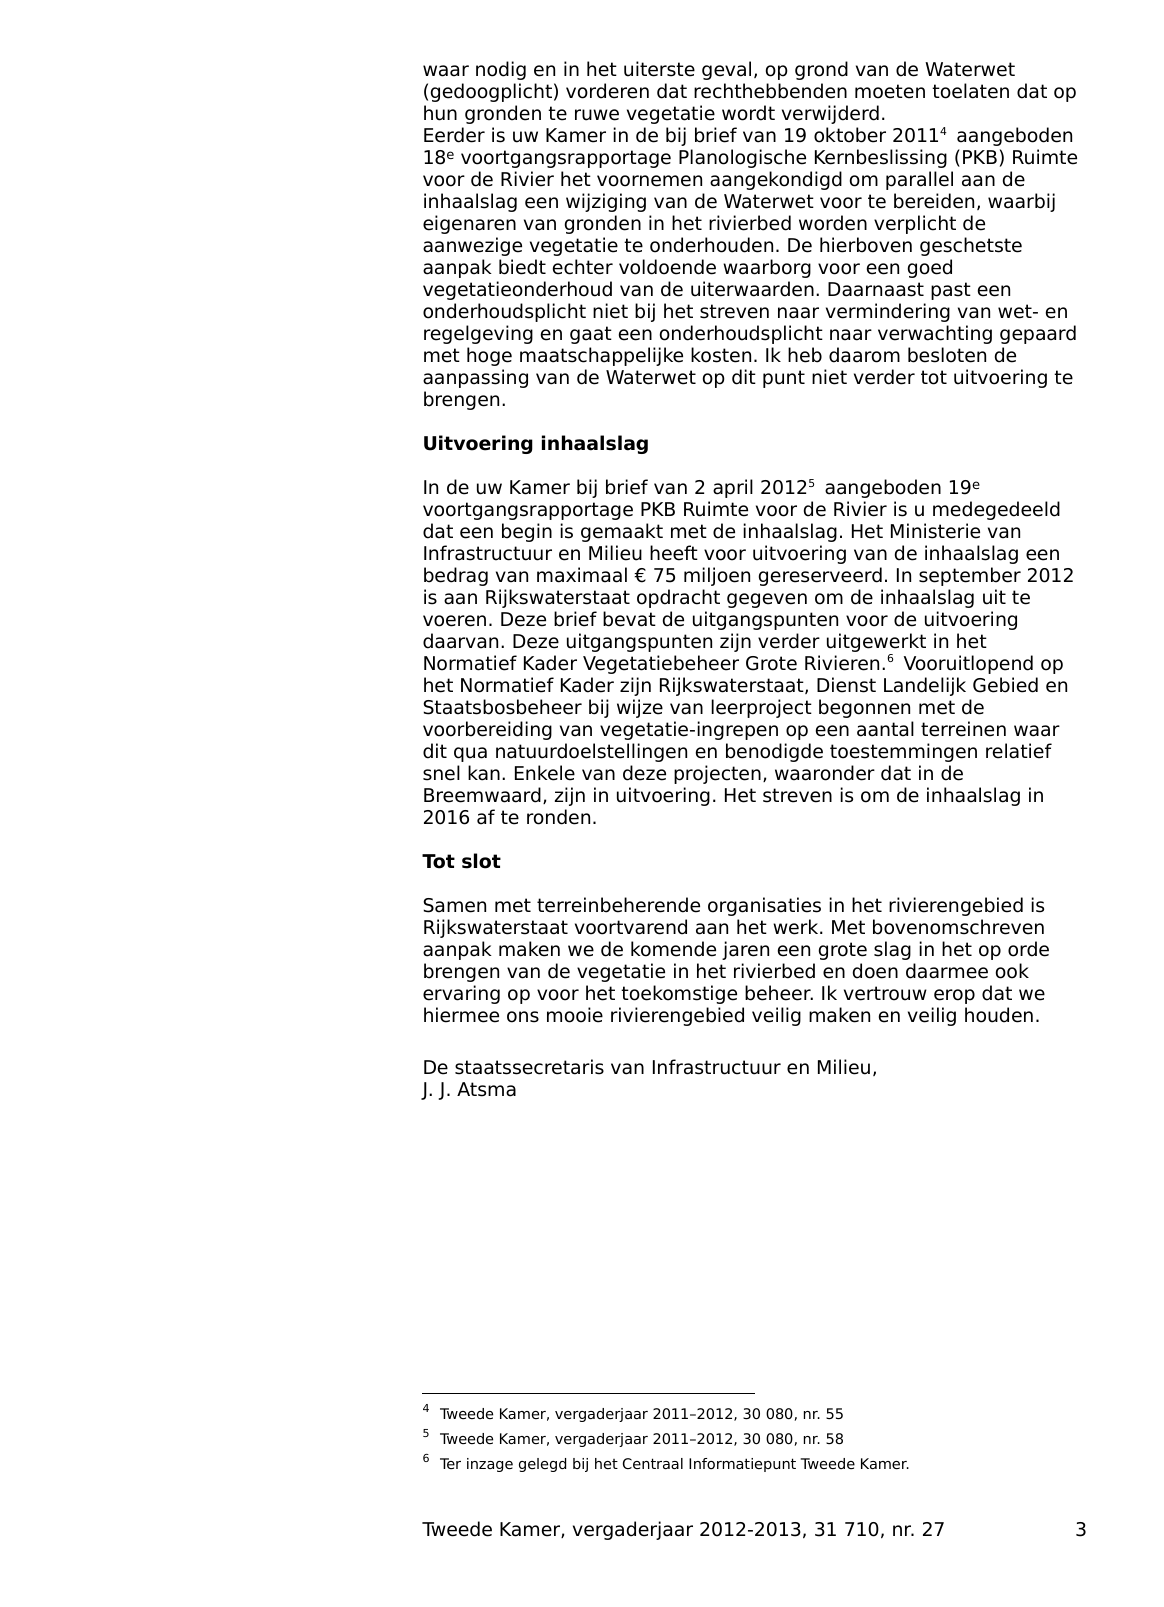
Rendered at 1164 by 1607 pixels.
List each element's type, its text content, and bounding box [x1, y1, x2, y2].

subtitle Tot slot [422, 851, 1087, 873]
subtitle Uitvoering inhaalslag [422, 433, 1087, 455]
text waar nodig en in het uiterste geval, op grond van de Waterwet (gedoogplicht) vorderen dat rechthebbenden moeten toelaten dat op hun gronden te ruwe vegetatie wordt verwijderd. [422, 59, 1087, 125]
text Tweede Kamer, vergaderjaar 2011–2012, 30 080, nr. 55 [422, 1402, 1087, 1424]
text Eerder is uw Kamer in de bij brief van 19 oktober 2011 aangeboden 18e voortgangsrapportage Planologische Kernbeslissing (PKB) Ruimte voor de Rivier het voornemen aangekondigd om parallel aan de inhaalslag een wijziging van de Waterwet voor te bereiden, waarbij eigenaren van gronden in het rivierbed worden verplicht de aanwezige vegetatie te onderhouden. De hierboven geschetste aanpak biedt echter voldoende waarborg voor een goed vegetatieonderhoud van de uiterwaarden. Daarnaast past een onderhoudsplicht niet bij het streven naar vermindering van wet- en regelgeving en gaat een onderhoudsplicht naar verwachting gepaard met hoge maatschappelijke kosten. Ik heb daarom besloten de aanpassing van de Waterwet op dit punt niet verder tot uitvoering te brengen. [422, 125, 1087, 411]
text In de uw Kamer bij brief van 2 april 2012 aangeboden 19e voortgangsrapportage PKB Ruimte voor de Rivier is u medegedeeld dat een begin is gemaakt met de inhaalslag. Het Ministerie van Infrastructuur en Milieu heeft voor uitvoering van de inhaalslag een bedrag van maximaal € 75 miljoen gereserveerd. In september 2012 is aan Rijkswaterstaat opdracht gegeven om de inhaalslag uit te voeren. Deze brief bevat de uitgangspunten voor de uitvoering daarvan. Deze uitgangspunten zijn verder uitgewerkt in het Normatief Kader Vegetatiebeheer Grote Rivieren. Vooruitlopend op het Normatief Kader zijn Rijkswaterstaat, Dienst Landelijk Gebied en Staatsbosbeheer bij wijze van leerproject begonnen met de voorbereiding van vegetatie-ingrepen op een aantal terreinen waar dit qua natuurdoelstellingen en benodigde toestemmingen relatief snel kan. Enkele van deze projecten, waaronder dat in de Breemwaard, zijn in uitvoering. Het streven is om de inhaalslag in 2016 af te ronden. [422, 477, 1087, 829]
text Ter inzage gelegd bij het Centraal Informatiepunt Tweede Kamer. [422, 1452, 1087, 1474]
text Tweede Kamer, vergaderjaar 2011–2012, 30 080, nr. 58 [422, 1427, 1087, 1449]
text De staatssecretaris van Infrastructuur en Milieu, J. J. Atsma [422, 1057, 1087, 1101]
text Samen met terreinbeherende organisaties in het rivierengebied is Rijkswaterstaat voortvarend aan het werk. Met bovenomschreven aanpak maken we de komende jaren een grote slag in het op orde brengen van de vegetatie in het rivierbed en doen daarmee ook ervaring op voor het toekomstige beheer. Ik vertrouw erop dat we hiermee ons mooie rivierengebied veilig maken en veilig houden. [422, 895, 1087, 1027]
